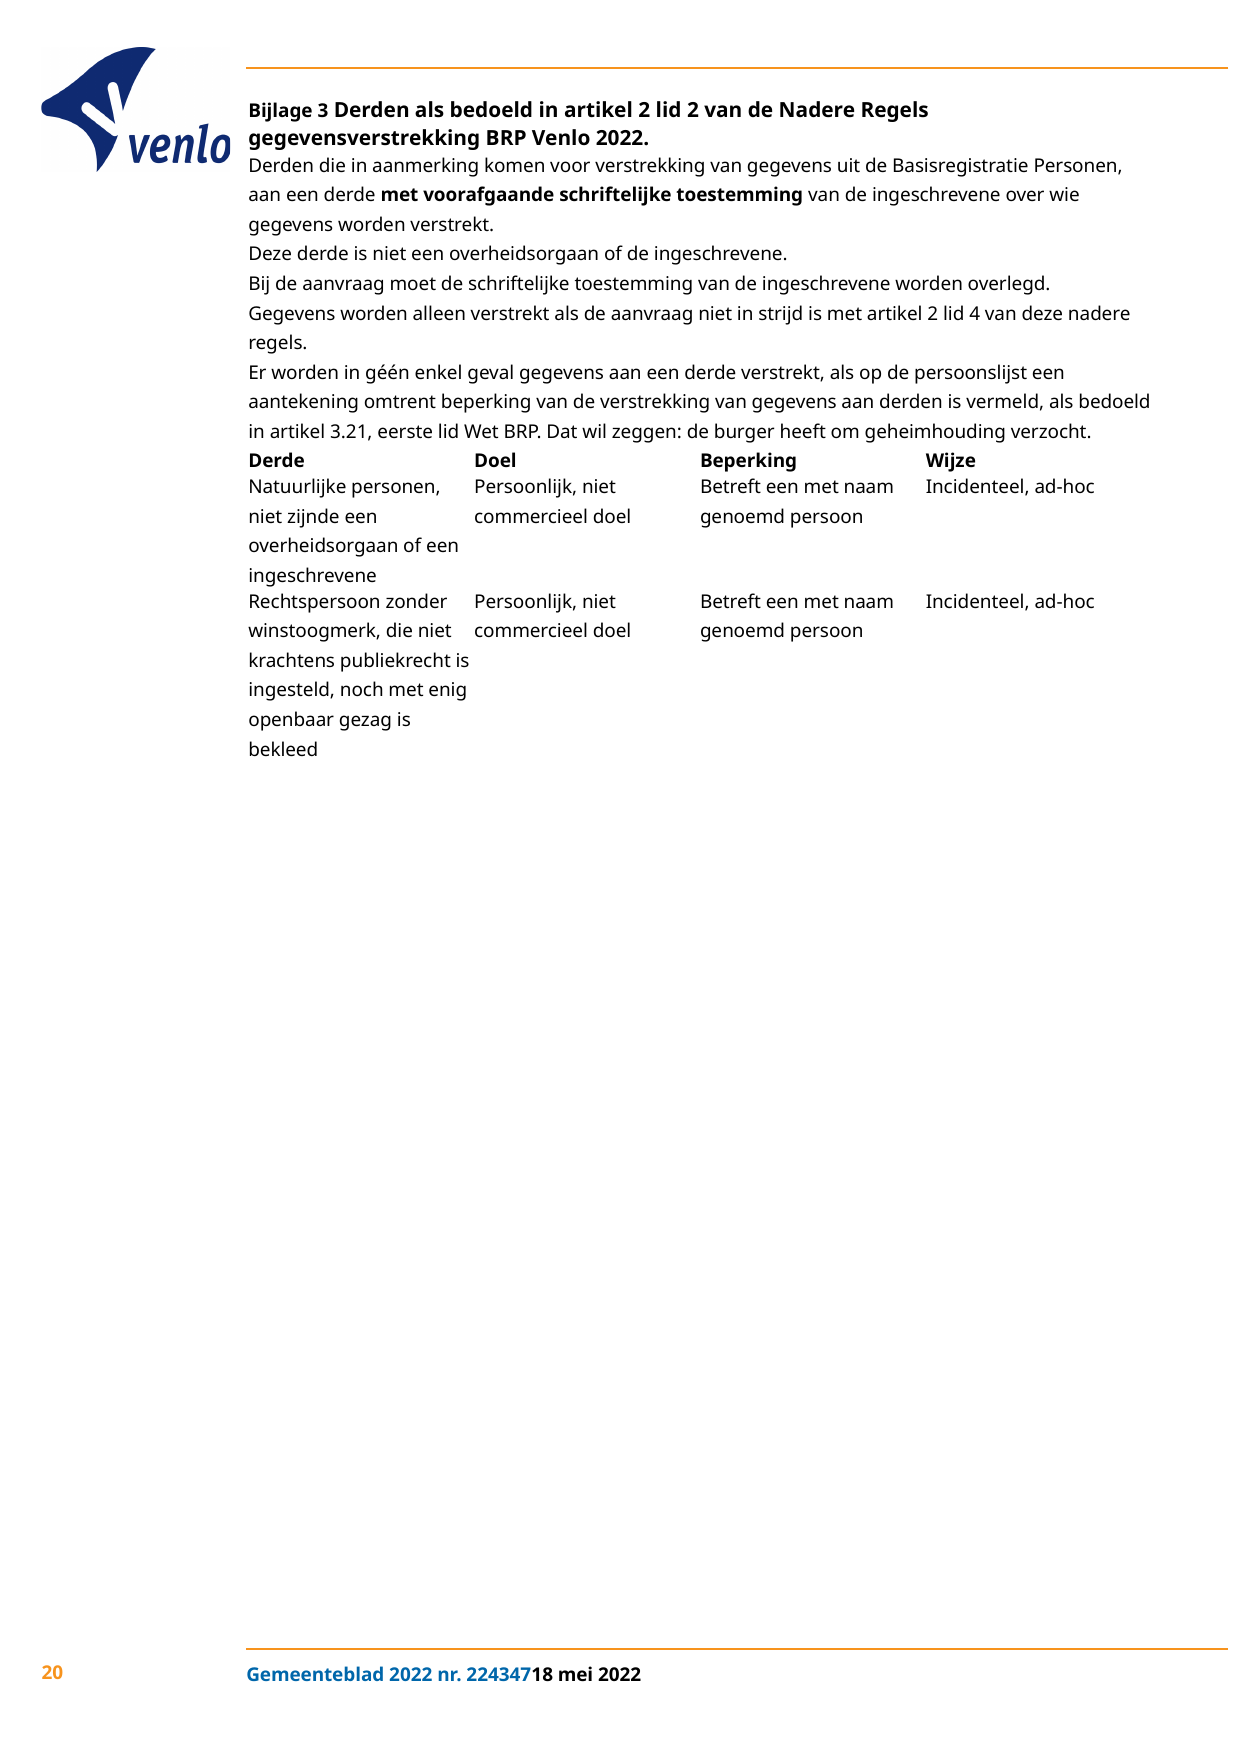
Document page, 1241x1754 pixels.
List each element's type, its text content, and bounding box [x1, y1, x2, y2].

text Deze derde is niet een overheidsorgaan of de ingeschrevene. [248, 241, 1152, 266]
table_cell Natuurlijke personen, niet zijnde een overheidsorgaan of een ingeschrevene [248, 474, 474, 588]
text Er worden in géén enkel geval gegevens aan een derde verstrekt, als op de persoonslijst een aantekening omtrent beperking van de verstrekking van gegevens aan derden is vermeld, als bedoeld in artikel 3.21, eerste lid Wet BRP. Dat wil zeggen: de burger heeft om geheimhouding verzocht. [248, 359, 1152, 444]
table_cell Rechtspersoon zonder winstoogmerk, die niet krachtens publiekrecht is ingesteld, noch met enig openbaar gezag is bekleed [248, 588, 474, 762]
table_header Doel [474, 448, 700, 473]
table_cell Betreft een met naam genoemd persoon [700, 588, 926, 762]
text Gegevens worden alleen verstrekt als de aanvraag niet in strijd is met artikel 2 lid 4 van deze nadere regels. [248, 300, 1152, 355]
table_cell Persoonlijk, niet commercieel doel [474, 474, 700, 588]
table_cell Incidenteel, ad-hoc [926, 474, 1152, 588]
table_header Derde [248, 448, 474, 473]
text Derden die in aanmerking komen voor verstrekking van gegevens uit de Basisregistratie Personen, aan een derde met voorafgaande schriftelijke toestemming van de ingeschrevene over wie gegevens worden verstrekt. [248, 152, 1152, 237]
text Bijlage 3 Derden als bedoeld in artikel 2 lid 2 van de Nadere Regels gegevensverstrekking BRP Venlo 2022. [248, 95, 1152, 152]
table_header Beperking [700, 448, 926, 473]
table_header Wijze [926, 448, 1152, 473]
table_cell Betreft een met naam genoemd persoon [700, 474, 926, 588]
text Bij de aanvraag moet de schriftelijke toestemming van de ingeschrevene worden overlegd. [248, 270, 1152, 296]
picture [41, 47, 231, 172]
table_cell Persoonlijk, niet commercieel doel [474, 588, 700, 762]
table_cell Incidenteel, ad-hoc [926, 588, 1152, 762]
